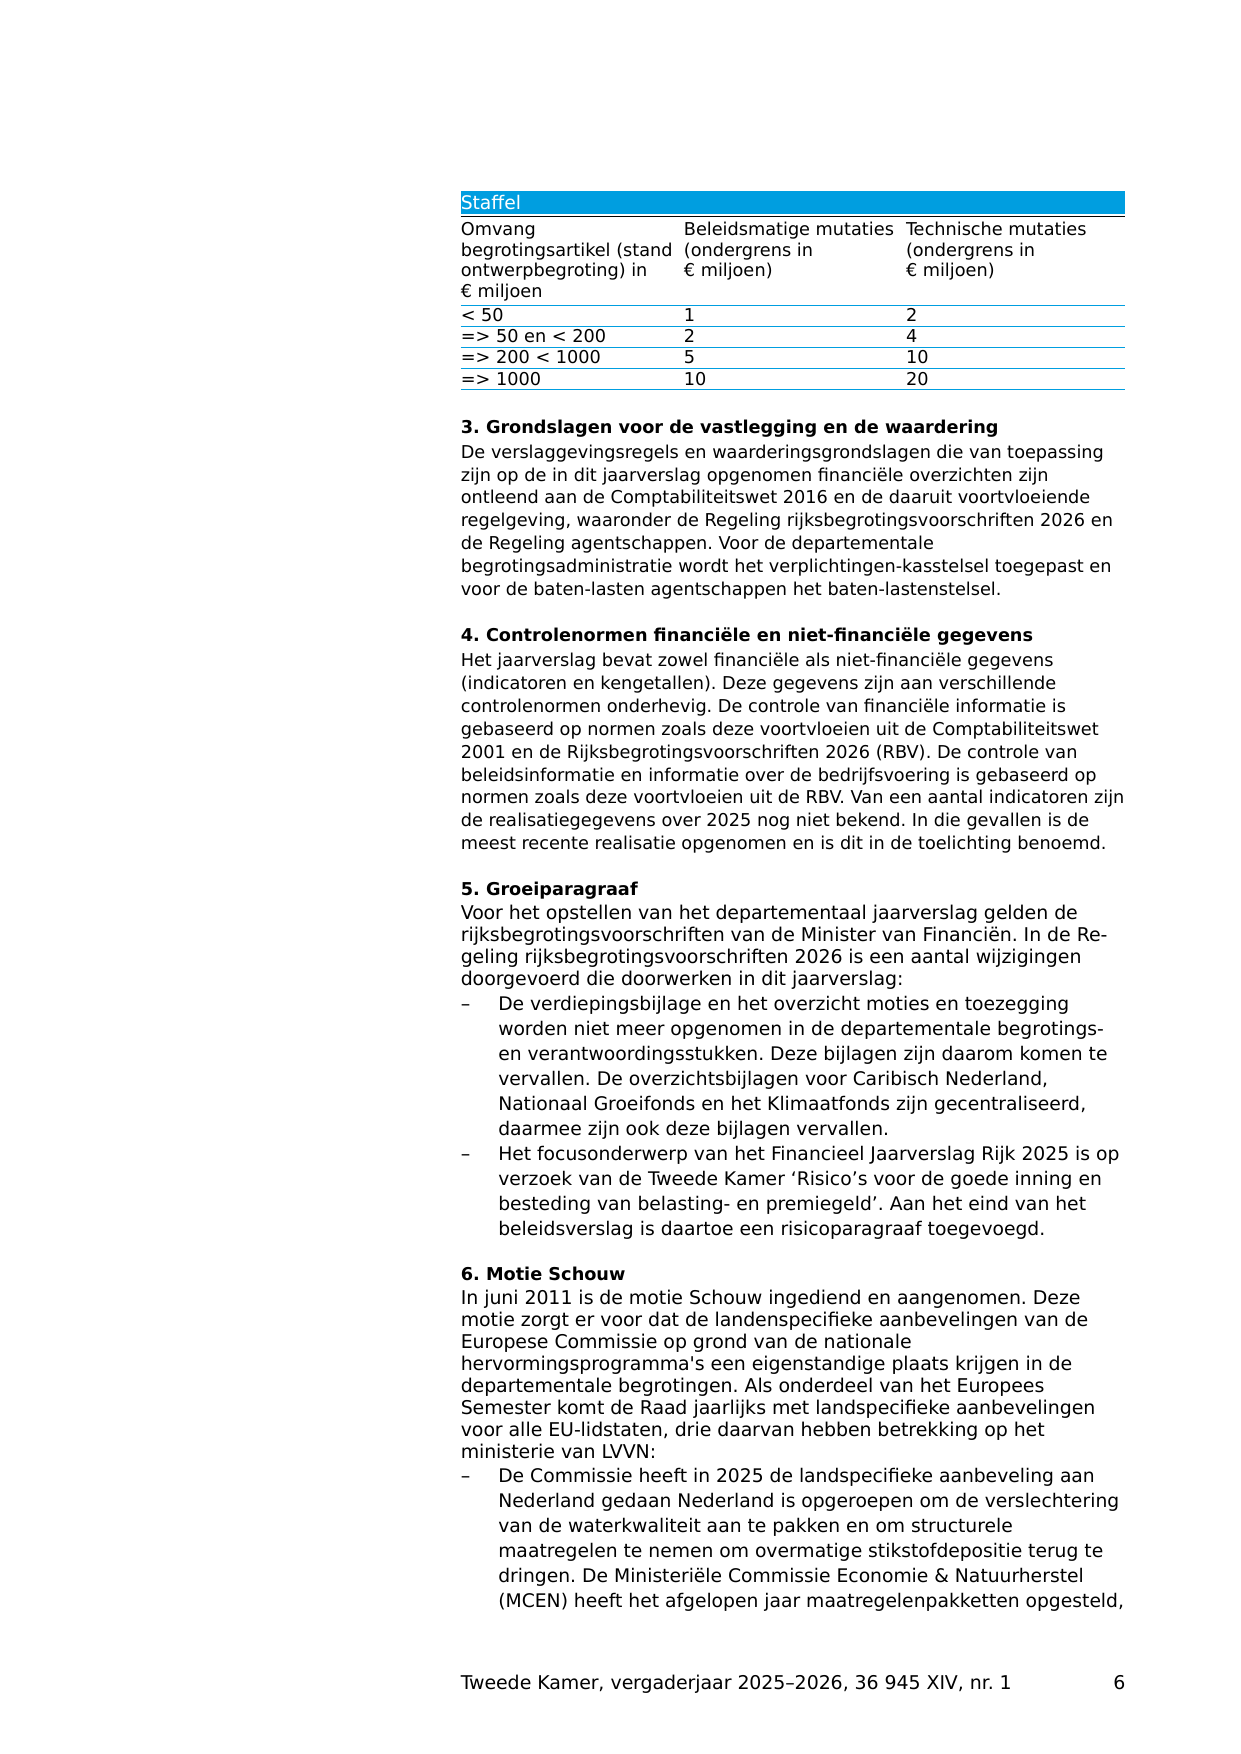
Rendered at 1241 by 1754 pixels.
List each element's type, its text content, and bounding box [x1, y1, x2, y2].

table_cell Beleidsmatige mutaties (ondergrens in € miljoen) [681, 217, 903, 304]
table_cell 10 [681, 369, 903, 389]
text In juni 2011 is de motie Schouw ingediend en aangenomen. Deze motie zorgt er voor dat de landenspecifieke aanbevelingen van de Europese Commissie op grond van de nationale hervormingsprogramma's een eigenstandige plaats krijgen in de departementale begrotingen. Als onderdeel van het Europees Semester komt de Raad jaarlijks met landspecifieke aanbevelingen voor alle EU-lidstaten, drie daarvan hebben betrekking op het ministerie van LVVN: [461, 1287, 1125, 1463]
text De verslaggevingsregels en waarderingsgrondslagen die van toepassing zijn op de in dit jaarverslag opgenomen financiële overzichten zijn ontleend aan de Comptabiliteitswet 2016 en de daaruit voortvloeiende regelgeving, waaronder de Regeling rijksbegrotingsvoorschriften 2026 en de Regeling agentschappen. Voor de departementale begrotingsadministratie wordt het verplichtingen-kasstelsel toegepast en voor de baten-lasten agentschappen het baten-lastenstelsel. [461, 440, 1125, 600]
list De Commissie heeft in 2025 de landspecifieke aanbeveling aan Nederland gedaan Nederland is opgeroepen om de verslechtering van de waterkwaliteit aan te pakken en om structurele maatregelen te nemen om overmatige stikstofdepositie terug te dringen. De Ministeriële Commissie Economie & Natuurherstel (MCEN) heeft het afgelopen jaar maatregelenpakketten opgesteld, [461, 1463, 1125, 1613]
table_cell < 50 [461, 306, 681, 326]
table_cell => 200 < 1000 [461, 348, 681, 368]
table_cell 10 [903, 348, 1125, 368]
table_cell Omvang begrotingsartikel (stand ontwerpbegroting) in € miljoen [461, 217, 681, 304]
table_cell 1 [681, 306, 903, 326]
table_cell 4 [903, 327, 1125, 347]
table_cell 2 [903, 306, 1125, 326]
text 6. Motie Schouw [461, 1262, 1125, 1285]
table_cell Technische mutaties (ondergrens in € miljoen) [903, 217, 1125, 304]
table_cell 20 [903, 369, 1125, 389]
list Het focusonderwerp van het Financieel Jaarverslag Rĳk 2025 is op verzoek van de Tweede Kamer ‘Risico’s voor de goede inning en besteding van belasting- en premiegeld’. Aan het eind van het beleidsverslag is daartoe een risicoparagraaf toegevoegd. [461, 1140, 1125, 1240]
table_cell => 1000 [461, 369, 681, 389]
text Het jaarverslag bevat zowel financiële als niet-financiële gegevens (indicatoren en kengetallen). Deze gegevens zijn aan verschillende controlenormen onderhevig. De controle van financiële informatie is gebaseerd op normen zoals deze voortvloeien uit de Comptabiliteitswet 2001 en de Rijksbegrotingsvoorschriften 2026 (RBV). De controle van beleidsinformatie en informatie over de bedrijfsvoering is gebaseerd op normen zoals deze voortvloeien uit de RBV. Van een aantal indicatoren zijn de realisatiegegevens over 2025 nog niet bekend. In die gevallen is de meest recente realisatie opgenomen en is dit in de toelichting benoemd. [461, 648, 1125, 854]
table_cell 2 [681, 327, 903, 347]
list De verdiepingsbijlage en het overzicht moties en toezegging worden niet meer opgenomen in de departementale begrotings- en verantwoordingsstukken. Deze bijlagen zijn daarom komen te vervallen. De overzichtsbijlagen voor Caribisch Nederland, Nationaal Groeifonds en het Klimaatfonds zijn gecentraliseerd, daarmee zijn ook deze bijlagen vervallen. [461, 990, 1125, 1140]
text 3. Grondslagen voor de vastlegging en de waardering [461, 415, 1125, 438]
table_cell => 50 en < 200 [461, 327, 681, 347]
text 5. Groeiparagraaf [461, 877, 1125, 900]
text 4. Controlenormen financiële en niet-financiële gegevens [461, 623, 1125, 646]
table_cell 5 [681, 348, 903, 368]
text Voor het opstellen van het departementaal jaarverslag gelden de rijksbegrotingsvoorschriften van de Minister van Financiën. In de Re-geling rijksbegrotingsvoorschriften 2026 is een aantal wijzigingen doorgevoerd die doorwerken in dit jaarverslag: [461, 902, 1125, 990]
